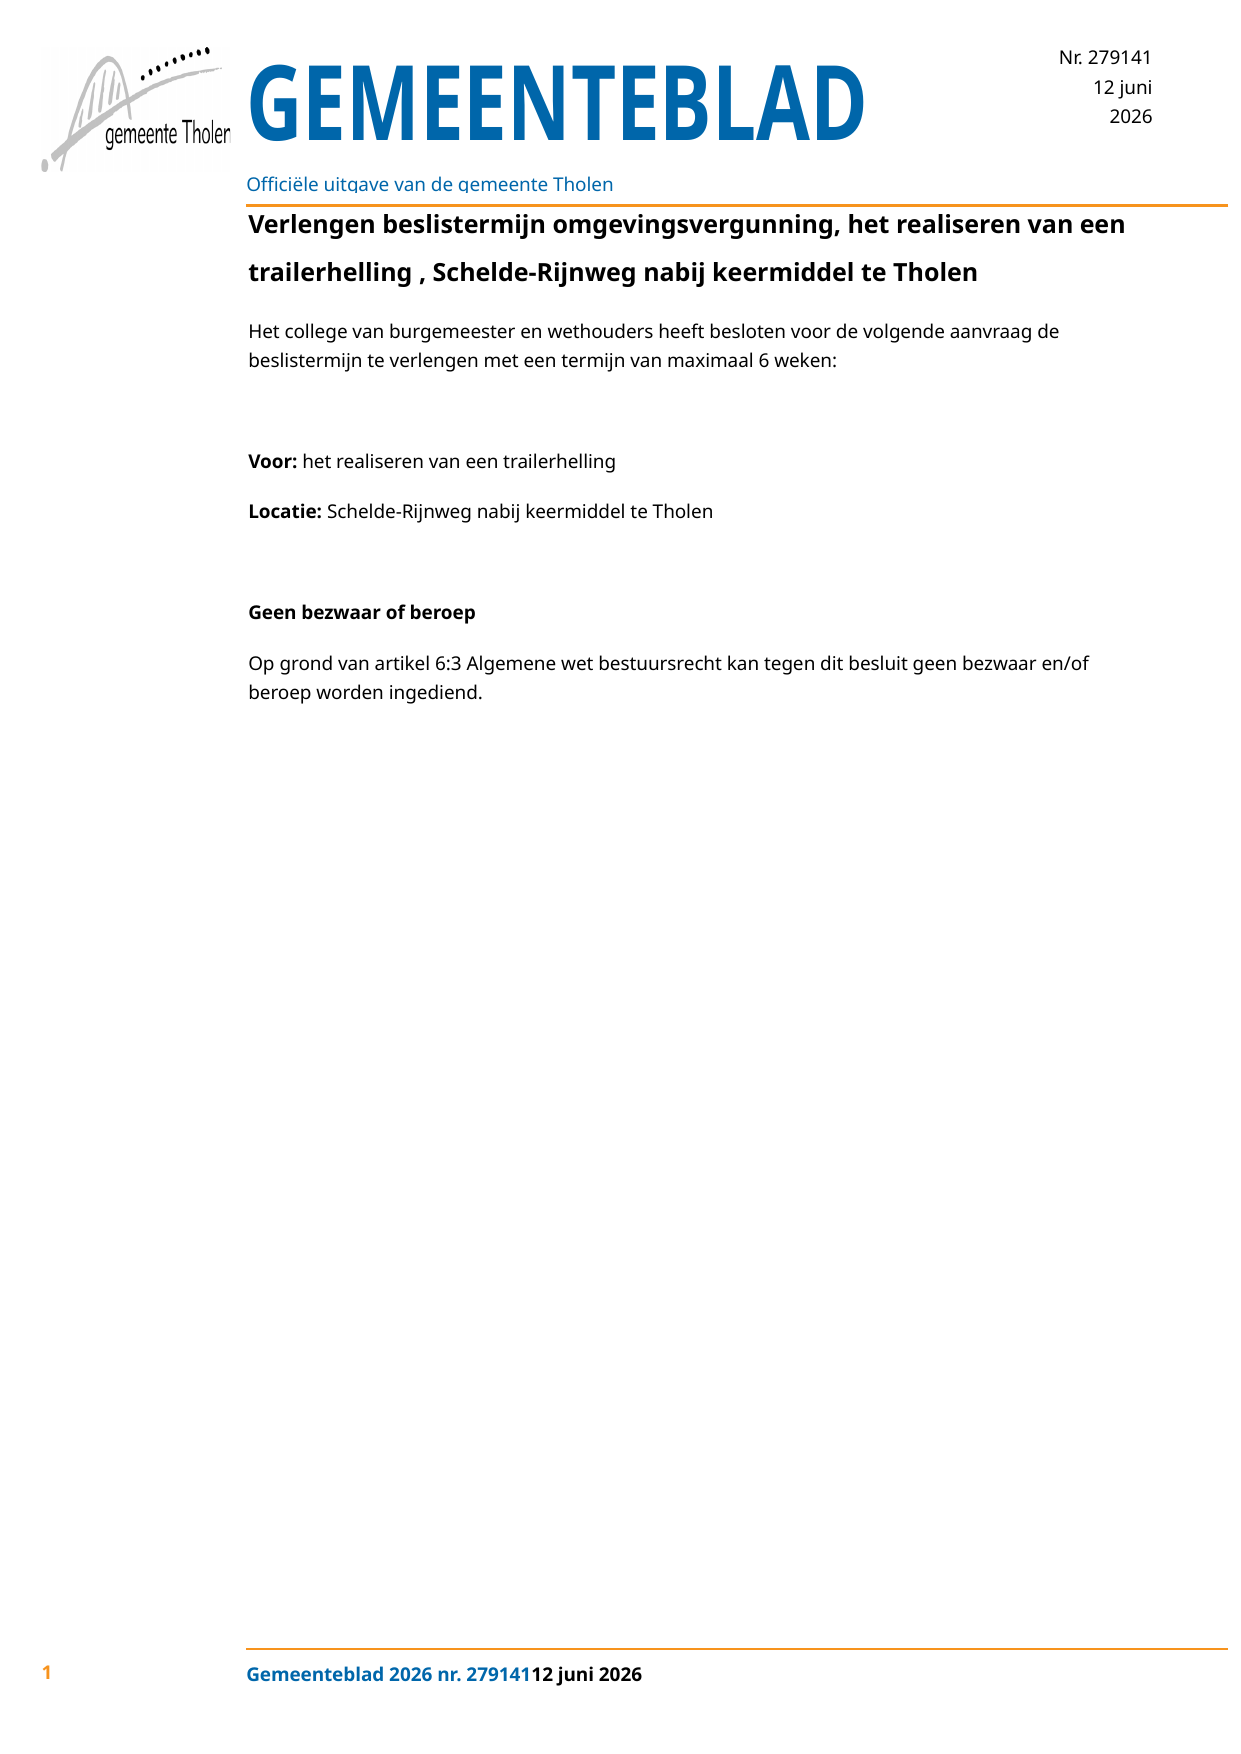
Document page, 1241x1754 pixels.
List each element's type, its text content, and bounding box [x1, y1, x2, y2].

picture [41, 47, 231, 172]
text Verlengen beslistermijn omgevingsvergunning, het realiseren van een trailerhelling , Schelde-Rijnweg nabij keermiddel te Tholen [248, 207, 1152, 288]
text Voor: het realiseren van een trailerhelling [248, 448, 1152, 474]
text Geen bezwaar of beroep [248, 599, 1152, 625]
text Locatie: Schelde-Rijnweg nabij keermiddel te Tholen [248, 499, 1152, 524]
text Het college van burgemeester en wethouders heeft besloten voor de volgende aanvraag de beslistermijn te verlengen met een termijn van maximaal 6 weken: [248, 318, 1152, 373]
text Op grond van artikel 6:3 Algemene wet bestuursrecht kan tegen dit besluit geen bezwaar en/of beroep worden ingediend. [248, 650, 1152, 705]
